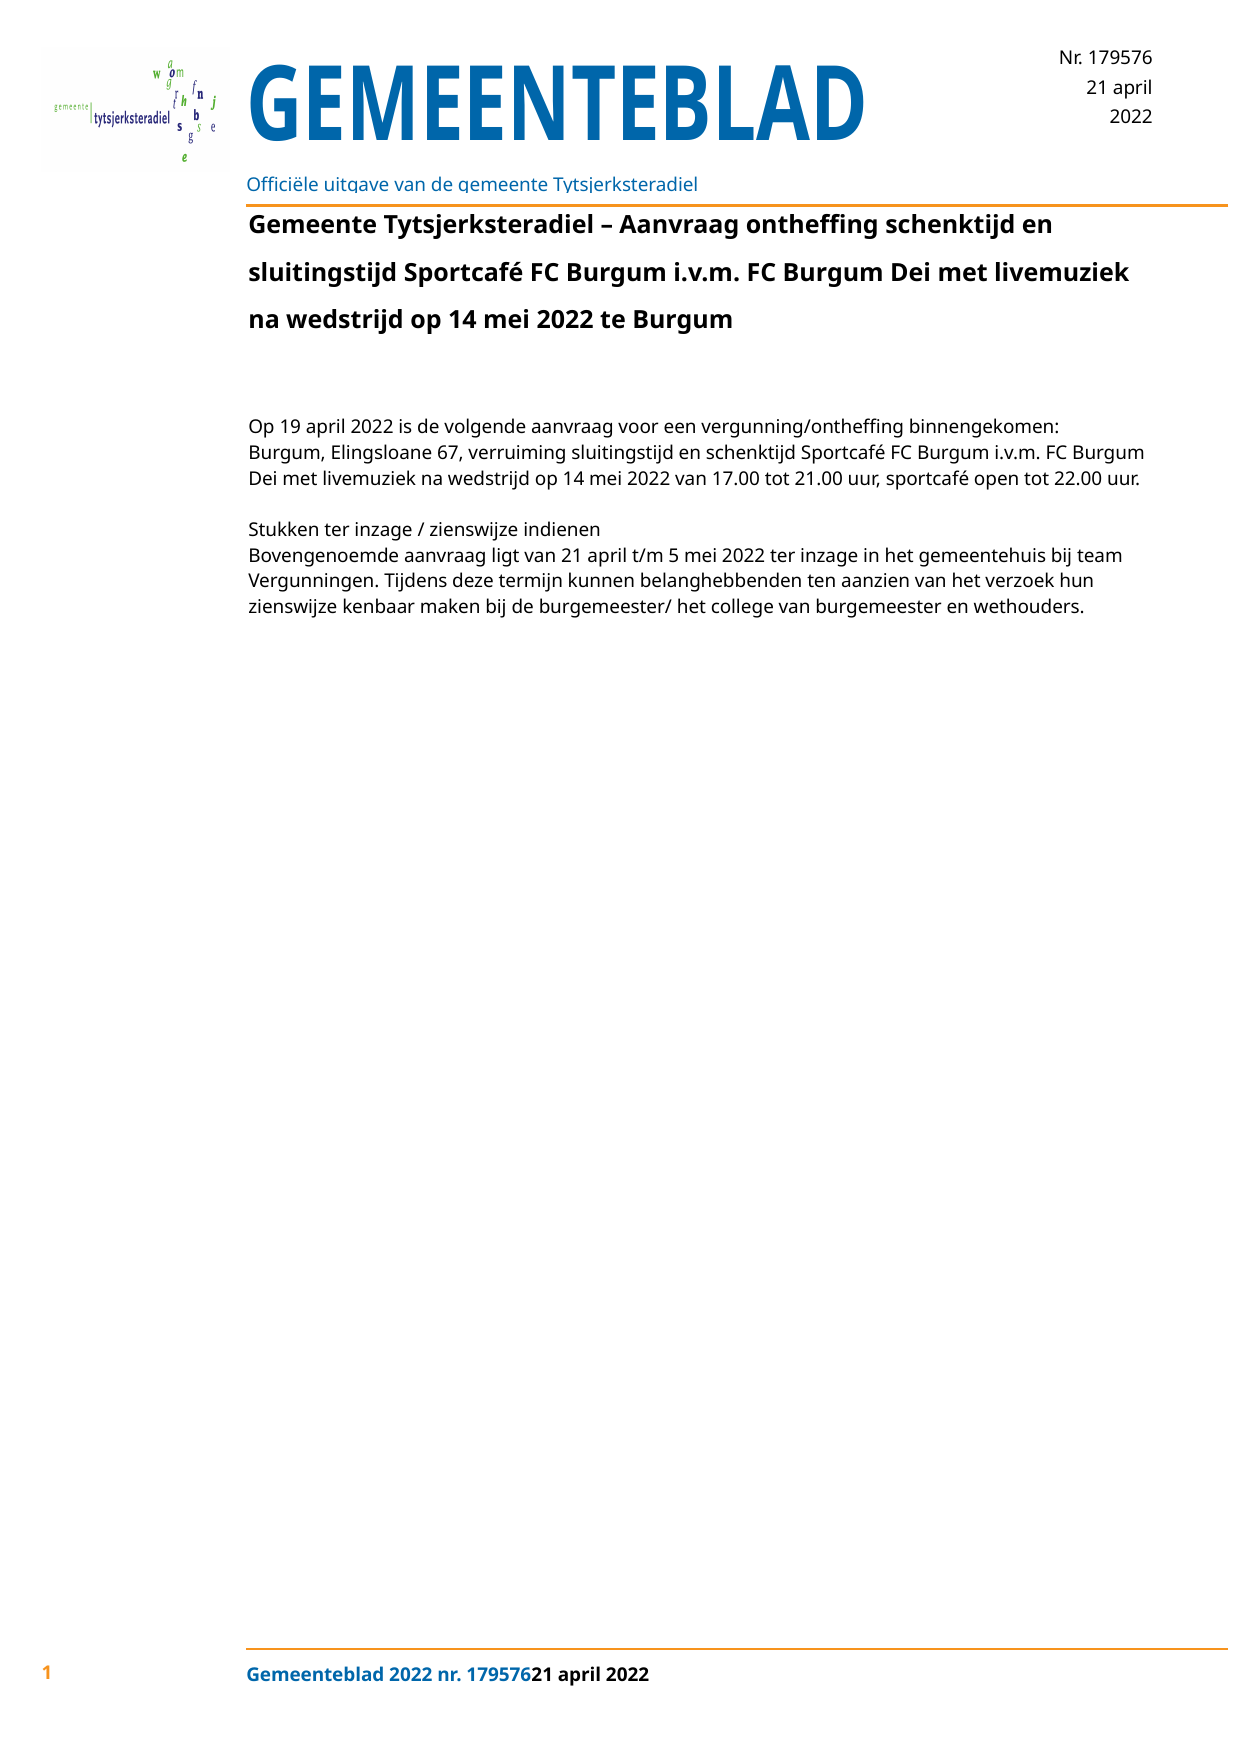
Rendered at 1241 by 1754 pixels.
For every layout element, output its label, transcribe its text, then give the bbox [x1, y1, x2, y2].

picture [41, 47, 231, 172]
text Stukken ter inzage / zienswijze indienen [248, 516, 1152, 542]
text Bovengenoemde aanvraag ligt van 21 april t/m 5 mei 2022 ter inzage in het gemeentehuis bij team Vergunningen. Tijdens deze termijn kunnen belanghebbenden ten aanzien van het verzoek hun zienswijze kenbaar maken bij de burgemeester/ het college van burgemeester en wethouders. [248, 542, 1152, 619]
text Op 19 april 2022 is de volgende aanvraag voor een vergunning/ontheffing binnengekomen: [248, 413, 1152, 439]
text Burgum, Elingsloane 67, verruiming sluitingstijd en schenktijd Sportcafé FC Burgum i.v.m. FC Burgum Dei met livemuziek na wedstrijd op 14 mei 2022 van 17.00 tot 21.00 uur, sportcafé open tot 22.00 uur. [248, 439, 1152, 491]
text Gemeente Tytsjerksteradiel – Aanvraag ontheffing schenktijd en sluitingstijd Sportcafé FC Burgum i.v.m. FC Burgum Dei met livemuziek na wedstrijd op 14 mei 2022 te Burgum [248, 207, 1152, 336]
